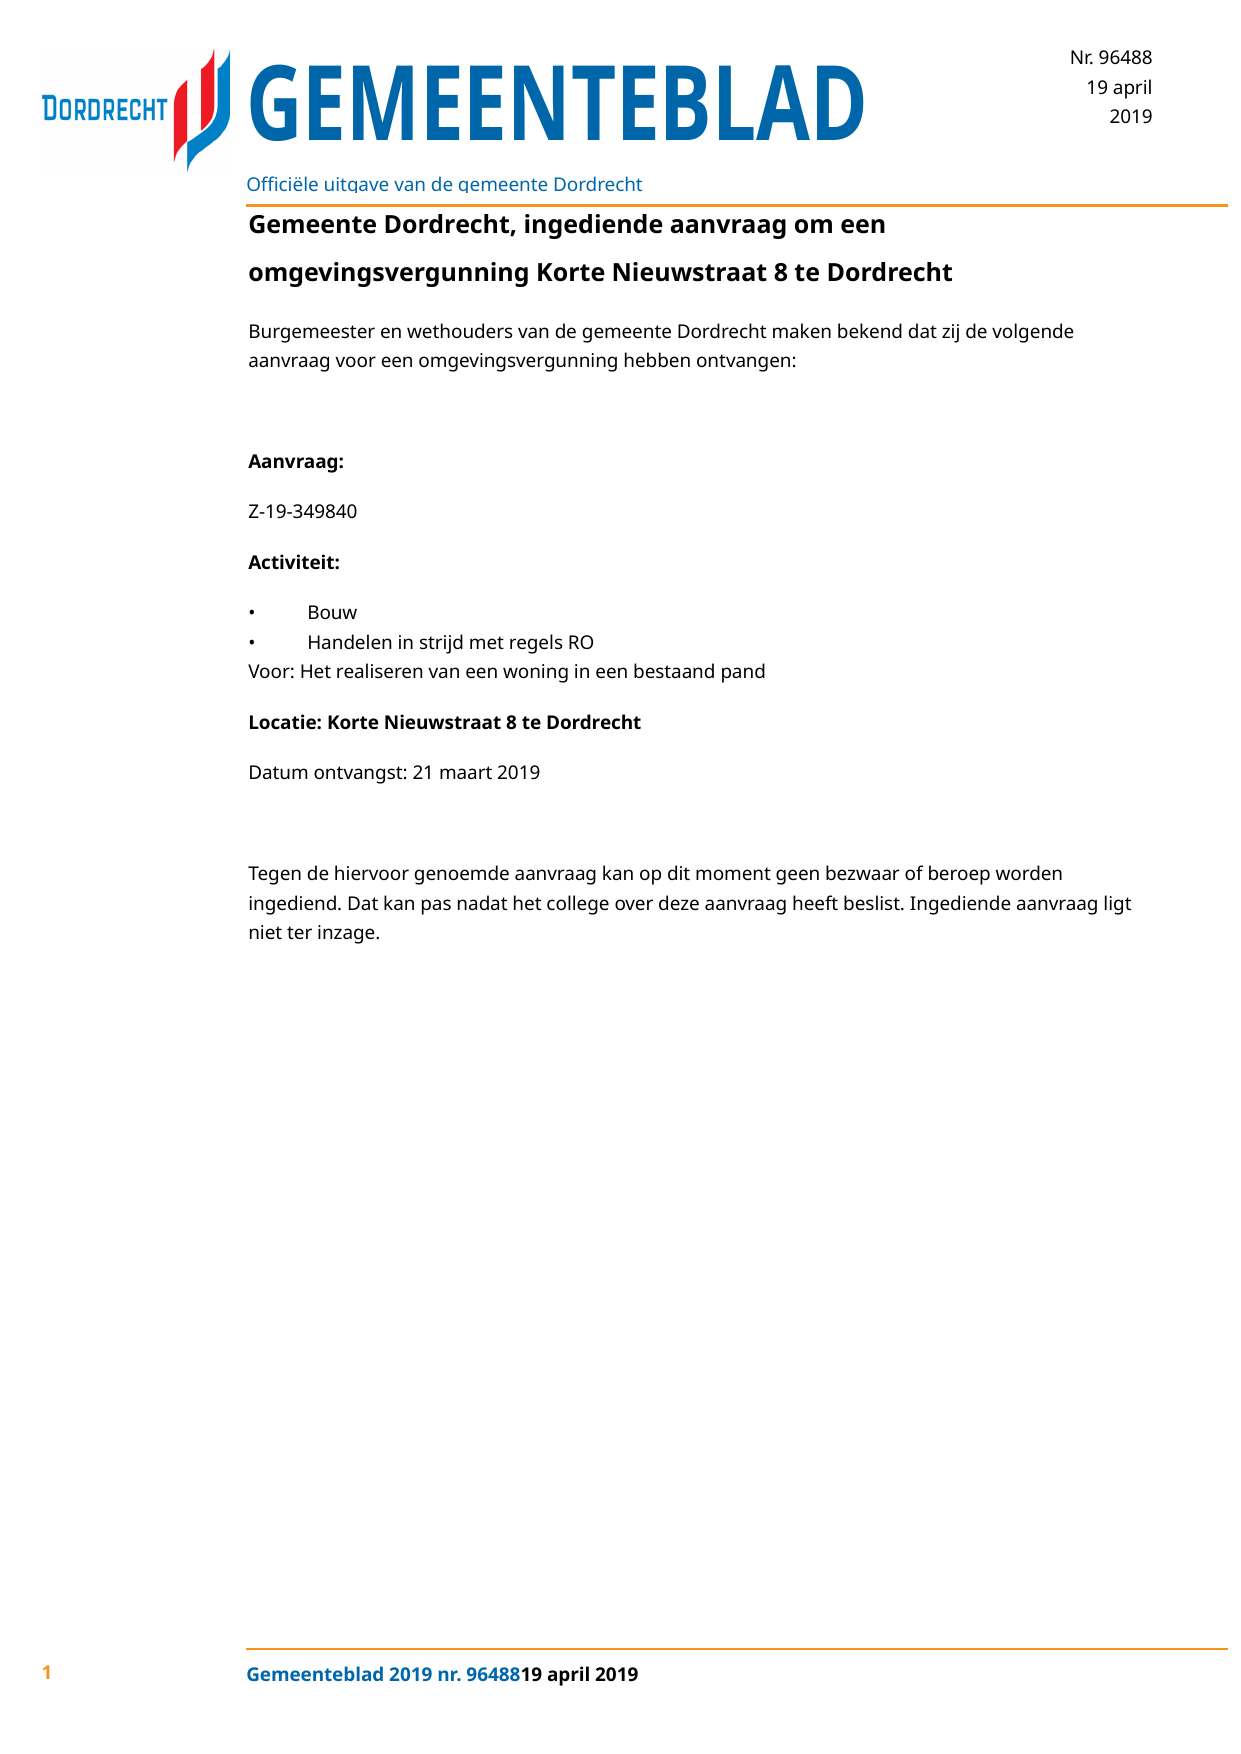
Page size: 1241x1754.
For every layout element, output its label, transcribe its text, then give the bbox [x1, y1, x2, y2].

list Handelen in strijd met regels RO [248, 629, 1152, 655]
text Activiteit: [248, 549, 1152, 575]
list Bouw [248, 599, 1152, 625]
text Burgemeester en wethouders van de gemeente Dordrecht maken bekend dat zij de volgende aanvraag voor een omgevingsvergunning hebben ontvangen: [248, 318, 1152, 373]
text Datum ontvangst: 21 maart 2019 [248, 759, 1152, 785]
text Locatie: Korte Nieuwstraat 8 te Dordrecht [248, 709, 1152, 735]
picture [41, 47, 231, 172]
text Z-19-349840 [248, 499, 1152, 524]
text Aanvraag: [248, 448, 1152, 474]
text Voor: Het realiseren van een woning in een bestaand pand [248, 659, 1152, 684]
text Gemeente Dordrecht, ingediende aanvraag om een omgevingsvergunning Korte Nieuwstraat 8 te Dordrecht [248, 207, 1152, 288]
text Tegen de hiervoor genoemde aanvraag kan op dit moment geen bezwaar of beroep worden ingediend. Dat kan pas nadat het college over deze aanvraag heeft beslist. Ingediende aanvraag ligt niet ter inzage. [248, 860, 1152, 945]
